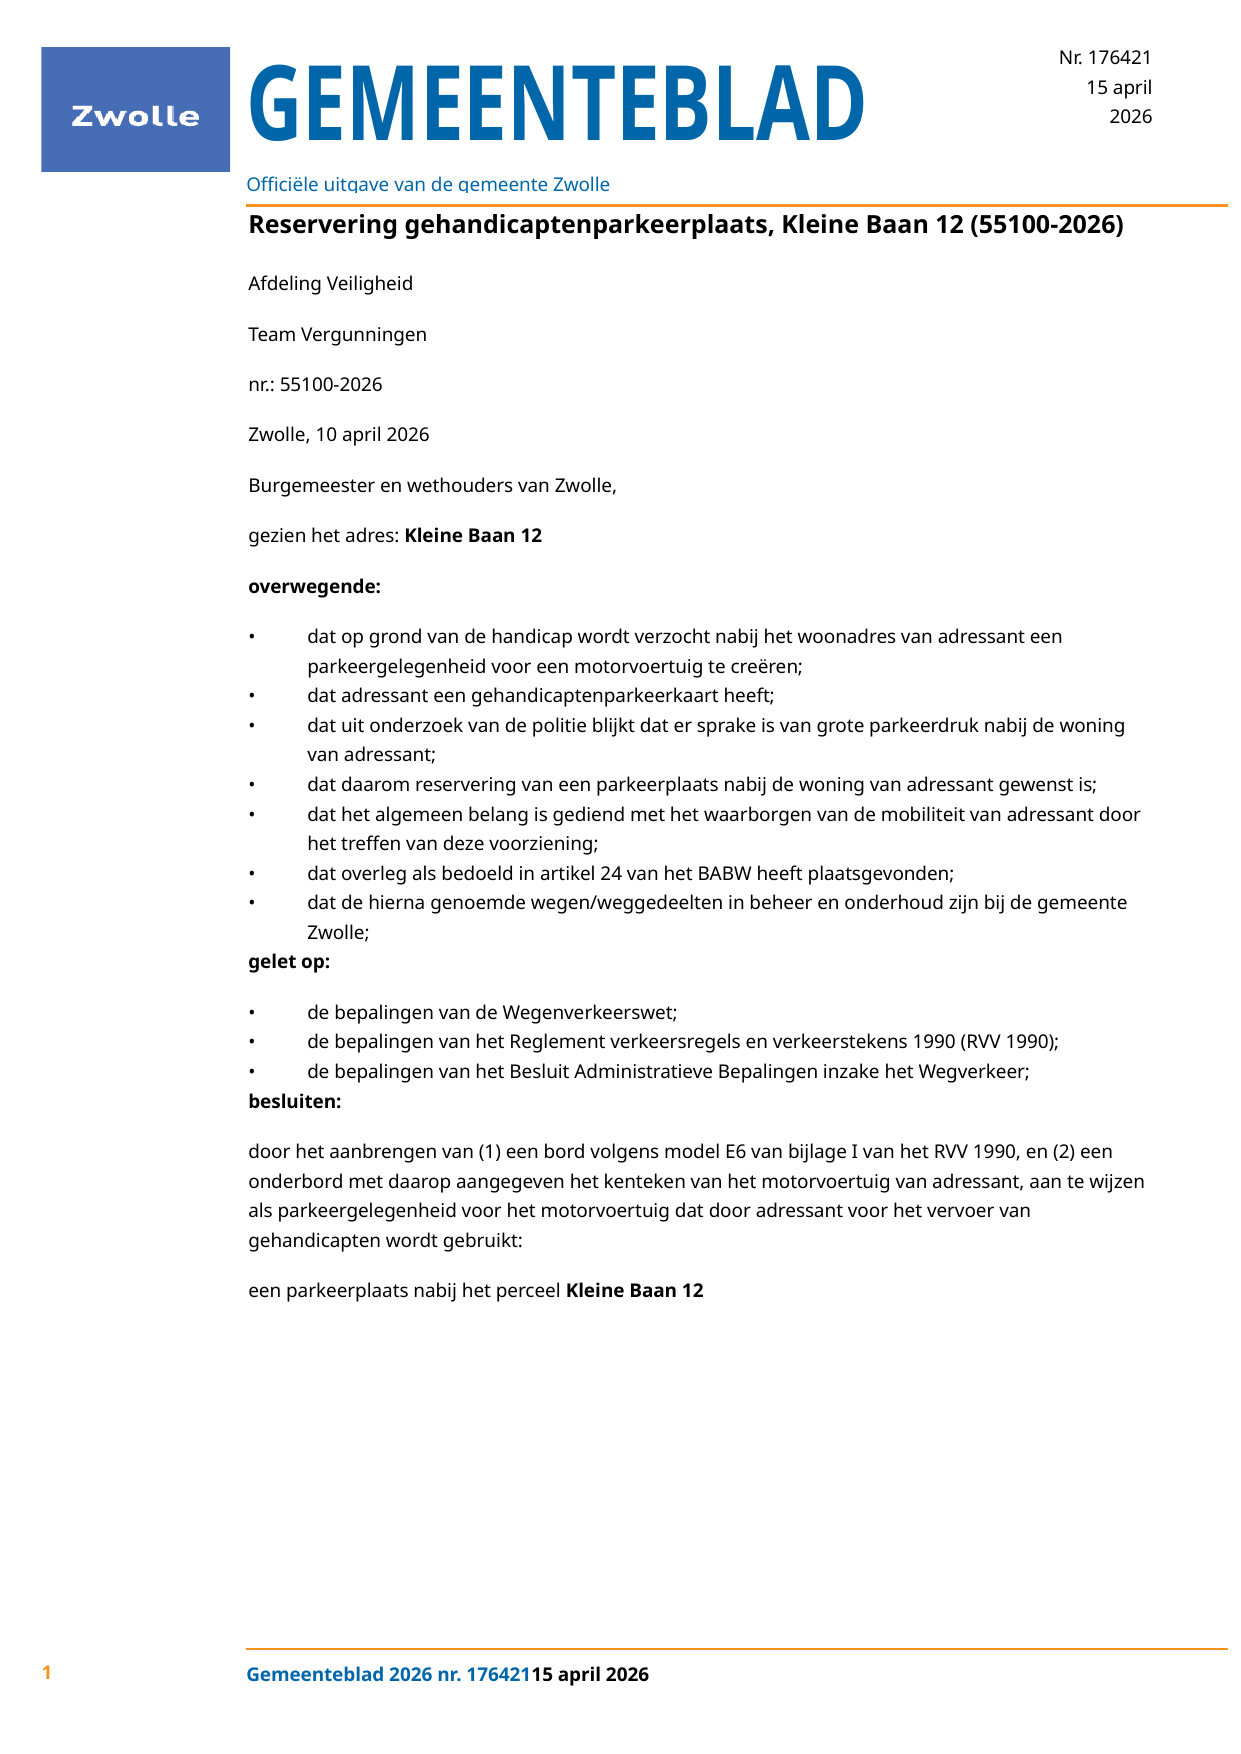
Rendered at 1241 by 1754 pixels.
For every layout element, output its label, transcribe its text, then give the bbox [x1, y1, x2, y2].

text nr.: 55100-2026 [248, 371, 1152, 397]
list dat uit onderzoek van de politie blijkt dat er sprake is van grote parkeerdruk nabij de woning van adressant; [248, 712, 1152, 767]
text Team Vergunningen [248, 321, 1152, 346]
list dat op grond van de handicap wordt verzocht nabij het woonadres van adressant een parkeergelegenheid voor een motorvoertuig te creëren; [248, 623, 1152, 678]
list dat daarom reservering van een parkeerplaats nabij de woning van adressant gewenst is; [248, 771, 1152, 797]
text gezien het adres: Kleine Baan 12 [248, 522, 1152, 548]
picture [41, 47, 231, 172]
text Zwolle, 10 april 2026 [248, 422, 1152, 447]
list dat het algemeen belang is gediend met het waarborgen van de mobiliteit van adressant door het treffen van deze voorziening; [248, 801, 1152, 856]
text Reservering gehandicaptenparkeerplaats, Kleine Baan 12 (55100-2026) [248, 207, 1152, 241]
text Burgemeester en wethouders van Zwolle, [248, 472, 1152, 498]
text een parkeerplaats nabij het perceel Kleine Baan 12 [248, 1277, 1152, 1303]
list dat adressant een gehandicaptenparkeerkaart heeft; [248, 682, 1152, 708]
text besluiten: [248, 1088, 1152, 1113]
list de bepalingen van het Reglement verkeersregels en verkeerstekens 1990 (RVV 1990); [248, 1029, 1152, 1054]
list de bepalingen van de Wegenverkeerswet; [248, 999, 1152, 1025]
list dat overleg als bedoeld in artikel 24 van het BABW heeft plaatsgevonden; [248, 860, 1152, 886]
text door het aanbrengen van (1) een bord volgens model E6 van bijlage I van het RVV 1990, en (2) een onderbord met daarop aangegeven het kenteken van het motorvoertuig van adressant, aan te wijzen als parkeergelegenheid voor het motorvoertuig dat door adressant voor het vervoer van gehandicapten wordt gebruikt: [248, 1138, 1152, 1253]
text overwegende: [248, 573, 1152, 598]
text gelet op: [248, 949, 1152, 974]
list de bepalingen van het Besluit Administratieve Bepalingen inzake het Wegverkeer; [248, 1058, 1152, 1084]
text Afdeling Veiligheid [248, 270, 1152, 296]
list dat de hierna genoemde wegen/weggedeelten in beheer en onderhoud zijn bij de gemeente Zwolle; [248, 889, 1152, 945]
